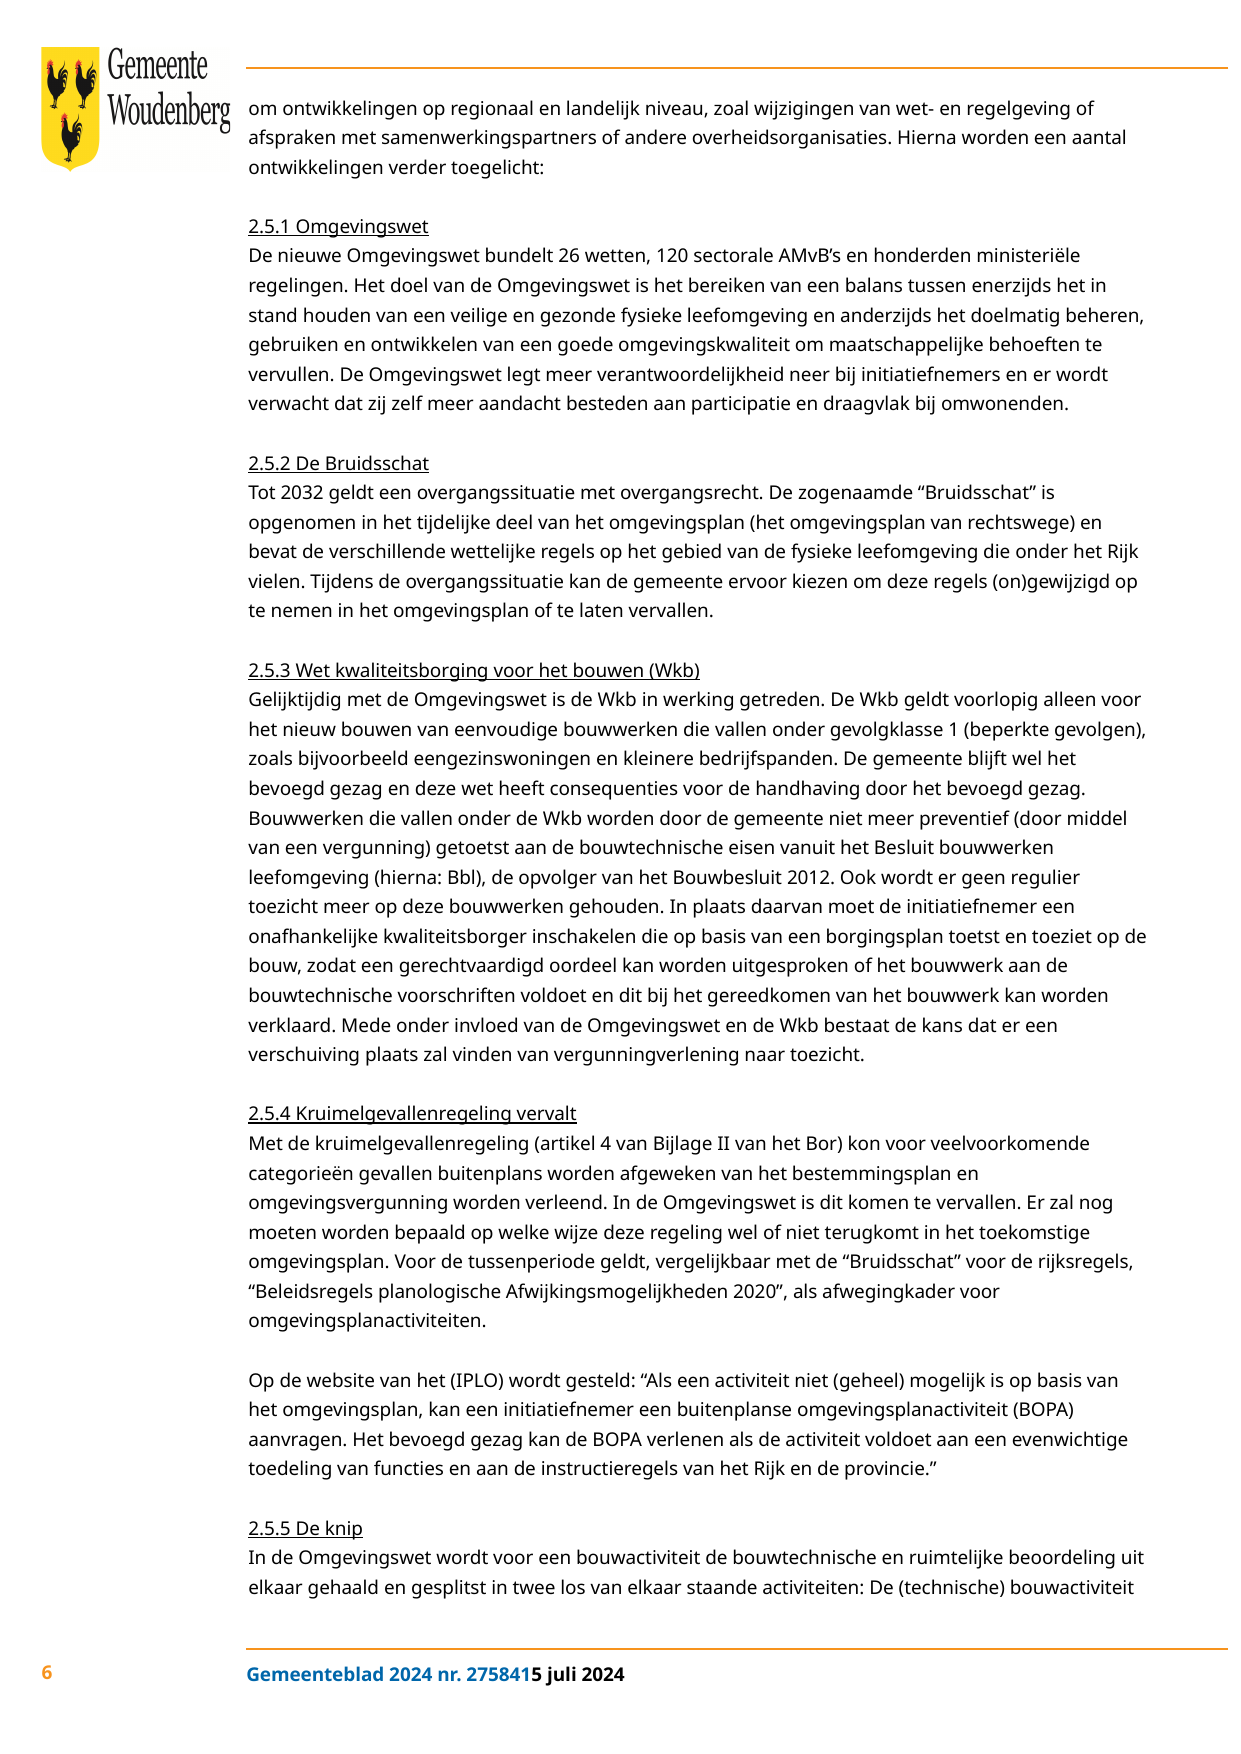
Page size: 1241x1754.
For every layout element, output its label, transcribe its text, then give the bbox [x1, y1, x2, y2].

text Gelijktijdig met de Omgevingswet is de Wkb in werking getreden. De Wkb geldt voorlopig alleen voor het nieuw bouwen van eenvoudige bouwwerken die vallen onder gevolgklasse 1 (beperkte gevolgen), zoals bijvoorbeeld eengezinswoningen en kleinere bedrijfspanden. De gemeente blijft wel het bevoegd gezag en deze wet heeft consequenties voor de handhaving door het bevoegd gezag. Bouwwerken die vallen onder de Wkb worden door de gemeente niet meer preventief (door middel van een vergunning) getoetst aan de bouwtechnische eisen vanuit het Besluit bouwwerken leefomgeving (hierna: Bbl), de opvolger van het Bouwbesluit 2012. Ook wordt er geen regulier toezicht meer op deze bouwwerken gehouden. In plaats daarvan moet de initiatiefnemer een onafhankelijke kwaliteitsborger inschakelen die op basis van een borgingsplan toetst en toeziet op de bouw, zodat een gerechtvaardigd oordeel kan worden uitgesproken of het bouwwerk aan de bouwtechnische voorschriften voldoet en dit bij het gereedkomen van het bouwwerk kan worden verklaard. Mede onder invloed van de Omgevingswet en de Wkb bestaat de kans dat er een verschuiving plaats zal vinden van vergunningverlening naar toezicht. [248, 686, 1152, 1067]
text 2.5.1 Omgevingswet [248, 213, 1152, 239]
text 2.5.3 Wet kwaliteitsborging voor het bouwen (Wkb) [248, 657, 1152, 683]
text 2.5.2 De Bruidsschat [248, 450, 1152, 476]
text Met de kruimelgevallenregeling (artikel 4 van Bijlage II van het Bor) kon voor veelvoorkomende categorieën gevallen buitenplans worden afgeweken van het bestemmingsplan en omgevingsvergunning worden verleend. In de Omgevingswet is dit komen te vervallen. Er zal nog moeten worden bepaald op welke wijze deze regeling wel of niet terugkomt in het toekomstige omgevingsplan. Voor de tussenperiode geldt, vergelijkbaar met de “Bruidsschat” voor de rijksregels, “Beleidsregels planologische Afwijkingsmogelijkheden 2020”, als afwegingkader voor omgevingsplanactiviteiten. [248, 1130, 1152, 1333]
text De nieuwe Omgevingswet bundelt 26 wetten, 120 sectorale AMvB’s en honderden ministeriële regelingen. Het doel van de Omgevingswet is het bereiken van een balans tussen enerzijds het in stand houden van een veilige en gezonde fysieke leefomgeving en anderzijds het doelmatig beheren, gebruiken en ontwikkelen van een goede omgevingskwaliteit om maatschappelijke behoeften te vervullen. De Omgevingswet legt meer verantwoordelijkheid neer bij initiatiefnemers en er wordt verwacht dat zij zelf meer aandacht besteden aan participatie en draagvlak bij omwonenden. [248, 243, 1152, 416]
text om ontwikkelingen op regionaal en landelijk niveau, zoal wijzigingen van wet- en regelgeving of afspraken met samenwerkingspartners of andere overheidsorganisaties. Hierna worden een aantal ontwikkelingen verder toegelicht: [248, 95, 1152, 180]
text Tot 2032 geldt een overgangssituatie met overgangsrecht. De zogenaamde “Bruidsschat” is opgenomen in het tijdelijke deel van het omgevingsplan (het omgevingsplan van rechtswege) en bevat de verschillende wettelijke regels op het gebied van de fysieke leefomgeving die onder het Rijk vielen. Tijdens de overgangssituatie kan de gemeente ervoor kiezen om deze regels (on)gewijzigd op te nemen in het omgevingsplan of te laten vervallen. [248, 479, 1152, 623]
picture [41, 47, 231, 172]
text Op de website van het (IPLO) wordt gesteld: “Als een activiteit niet (geheel) mogelijk is op basis van het omgevingsplan, kan een initiatiefnemer een buitenplanse omgevingsplanactiviteit (BOPA) aanvragen. Het bevoegd gezag kan de BOPA verlenen als de activiteit voldoet aan een evenwichtige toedeling van functies en aan de instructieregels van het Rijk en de provincie.” [248, 1367, 1152, 1481]
text 2.5.5 De knip [248, 1515, 1152, 1541]
text 2.5.4 Kruimelgevallenregeling vervalt [248, 1101, 1152, 1126]
text In de Omgevingswet wordt voor een bouwactiviteit de bouwtechnische en ruimtelijke beoordeling uit elkaar gehaald en gesplitst in twee los van elkaar staande activiteiten: De (technische) bouwactiviteit [248, 1544, 1152, 1600]
